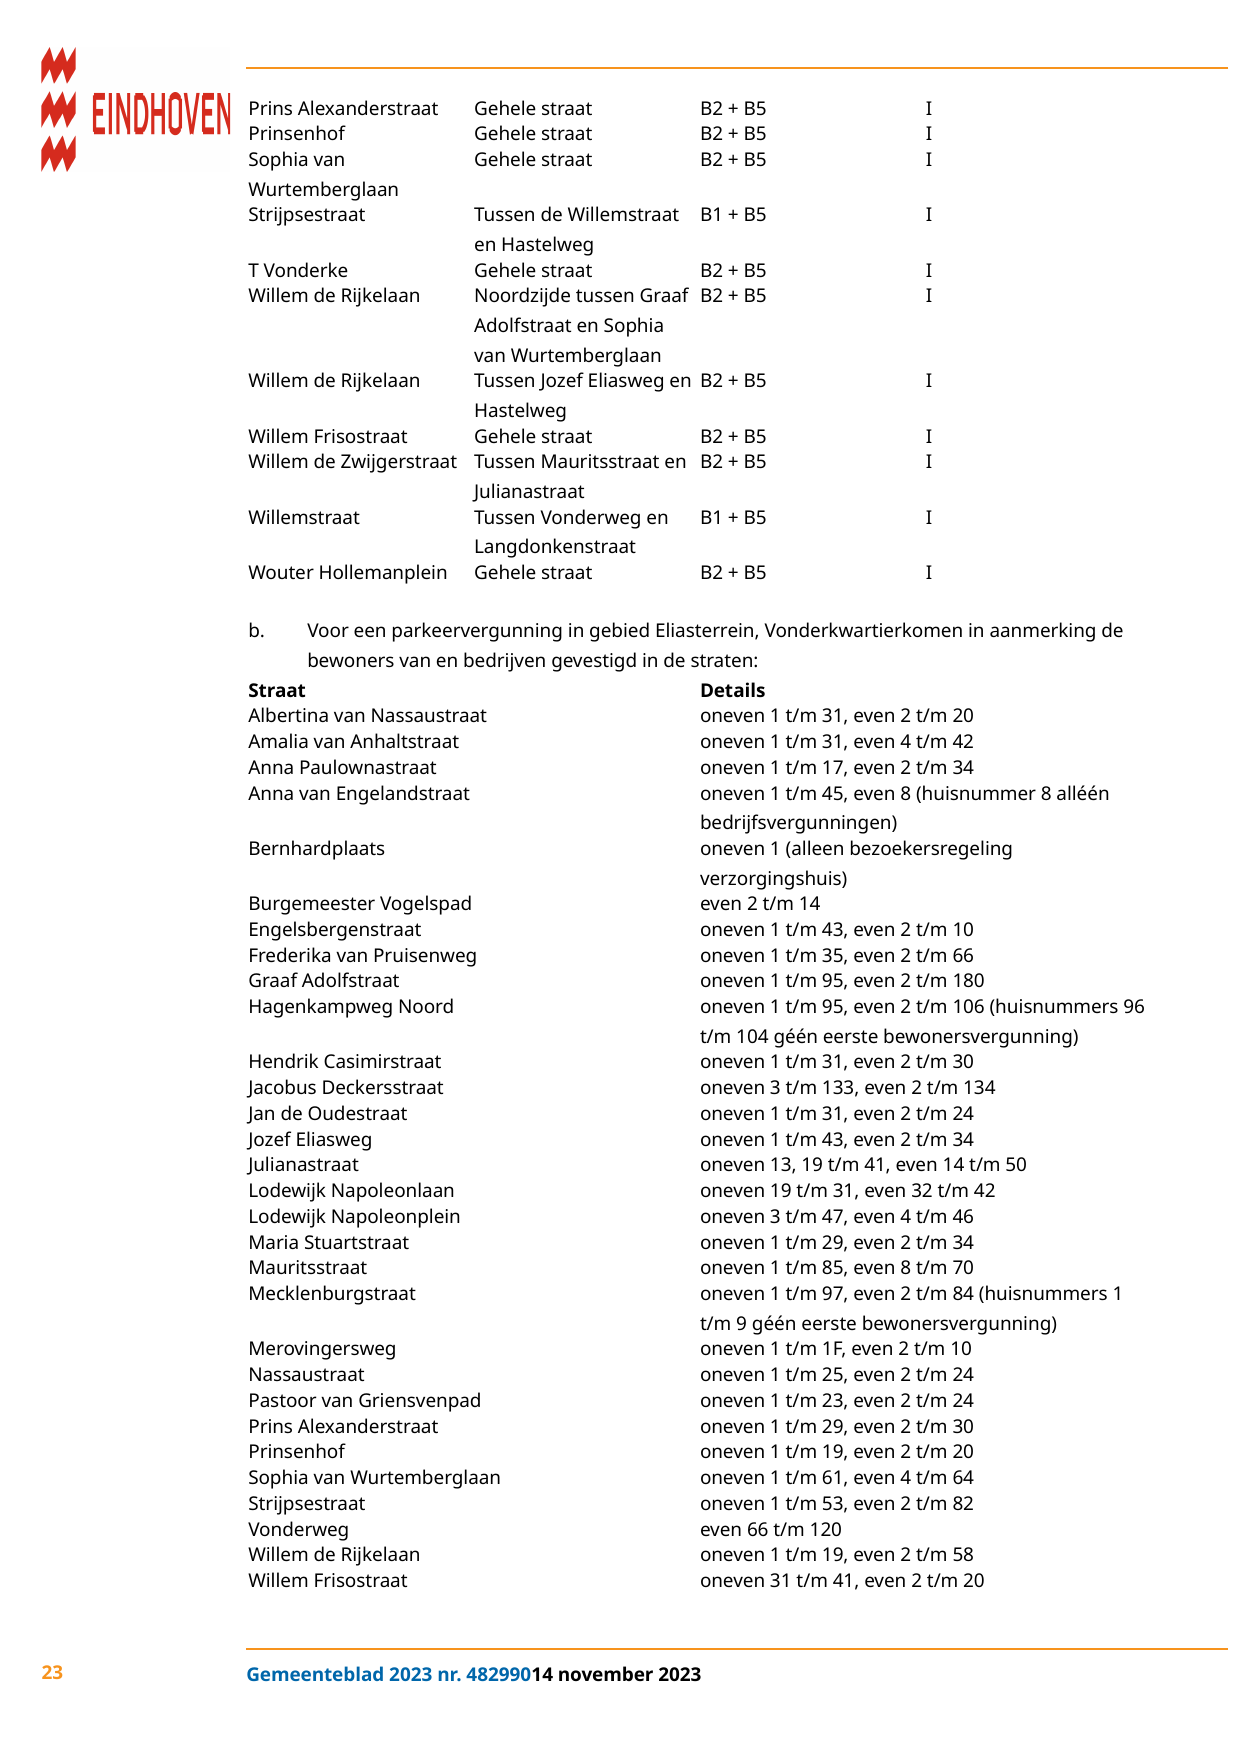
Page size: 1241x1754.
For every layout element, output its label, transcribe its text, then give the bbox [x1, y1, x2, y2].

table_cell I [926, 559, 1152, 585]
table_cell Maria Stuartstraat [248, 1229, 700, 1254]
table_cell B2 + B5 [700, 423, 926, 448]
table_cell oneven 1 t/m 61, even 4 t/m 64 [700, 1464, 1152, 1490]
table_cell I [926, 95, 1152, 121]
table_cell I [926, 368, 1152, 423]
table_cell Prinsenhof [248, 1439, 700, 1464]
table_cell I [926, 121, 1152, 146]
table_cell B2 + B5 [700, 283, 926, 367]
table_cell Wouter Hollemanplein [248, 559, 474, 585]
table_cell oneven 1 t/m 29, even 2 t/m 34 [700, 1229, 1152, 1254]
table_cell oneven 1 t/m 17, even 2 t/m 34 [700, 754, 1152, 780]
table_cell Vonderweg [248, 1516, 700, 1541]
table_cell Gehele straat [474, 423, 700, 448]
table_cell oneven 1 t/m 25, even 2 t/m 24 [700, 1361, 1152, 1387]
table_cell oneven 13, 19 t/m 41, even 14 t/m 50 [700, 1152, 1152, 1177]
table_cell Gehele straat [474, 95, 700, 121]
table_cell B2 + B5 [700, 146, 926, 202]
table_cell oneven 1 t/m 53, even 2 t/m 82 [700, 1490, 1152, 1516]
table_cell Bernhardplaats [248, 835, 700, 891]
table_cell Mecklenburgstraat [248, 1280, 700, 1336]
table_cell oneven 1 t/m 31, even 4 t/m 42 [700, 729, 1152, 754]
table_cell Sophia van Wurtemberglaan [248, 1464, 700, 1490]
table_cell oneven 1 t/m 31, even 2 t/m 24 [700, 1100, 1152, 1126]
table_cell Amalia van Anhaltstraat [248, 729, 700, 754]
table_header Straat [248, 677, 700, 703]
table_cell oneven 1 t/m 85, even 8 t/m 70 [700, 1255, 1152, 1280]
table_cell Willem de Zwijgerstraat [248, 449, 474, 504]
table_cell Strijpsestraat [248, 1490, 700, 1516]
table_cell Pastoor van Griensvenpad [248, 1387, 700, 1413]
table_cell even 66 t/m 120 [700, 1516, 1152, 1541]
table_cell oneven 1 t/m 1F, even 2 t/m 10 [700, 1336, 1152, 1361]
table_cell oneven 1 t/m 29, even 2 t/m 30 [700, 1413, 1152, 1438]
table_cell Willemstraat [248, 504, 474, 559]
table_cell I [926, 146, 1152, 202]
table_cell I [926, 423, 1152, 448]
table_cell Willem de Rijkelaan [248, 368, 474, 423]
table_cell oneven 31 t/m 41, even 2 t/m 20 [700, 1567, 1152, 1593]
table_cell Burgemeester Vogelspad [248, 891, 700, 916]
table_cell Frederika van Pruisenweg [248, 942, 700, 968]
table_cell Mauritsstraat [248, 1255, 700, 1280]
table_cell Sophia van Wurtemberglaan [248, 146, 474, 202]
table_cell T Vonderke [248, 257, 474, 283]
table_cell oneven 3 t/m 133, even 2 t/m 134 [700, 1075, 1152, 1100]
table_cell Gehele straat [474, 559, 700, 585]
table_cell Lodewijk Napoleonlaan [248, 1178, 700, 1203]
table_cell Tussen de Willemstraat en Hastelweg [474, 202, 700, 257]
table_cell Anna van Engelandstraat [248, 780, 700, 835]
table_cell oneven 1 t/m 23, even 2 t/m 24 [700, 1387, 1152, 1413]
table_cell Prins Alexanderstraat [248, 95, 474, 121]
table_cell B2 + B5 [700, 449, 926, 504]
table_cell I [926, 257, 1152, 283]
table_cell Willem de Rijkelaan [248, 1541, 700, 1567]
table_cell B2 + B5 [700, 121, 926, 146]
table_cell Willem de Rijkelaan [248, 283, 474, 367]
table_cell B1 + B5 [700, 504, 926, 559]
table_cell B2 + B5 [700, 368, 926, 423]
table_cell oneven 1 t/m 19, even 2 t/m 20 [700, 1439, 1152, 1464]
table_cell oneven 1 t/m 19, even 2 t/m 58 [700, 1541, 1152, 1567]
table_cell Anna Paulownastraat [248, 754, 700, 780]
table_cell Willem Frisostraat [248, 1567, 700, 1593]
table_cell Engelsbergenstraat [248, 916, 700, 942]
table_cell Jacobus Deckersstraat [248, 1075, 700, 1100]
table_cell Prins Alexanderstraat [248, 1413, 700, 1438]
table_cell Merovingersweg [248, 1336, 700, 1361]
table_cell oneven 1 t/m 31, even 2 t/m 30 [700, 1049, 1152, 1074]
table_cell oneven 1 t/m 43, even 2 t/m 34 [700, 1126, 1152, 1152]
table_cell Gehele straat [474, 146, 700, 202]
table_cell B2 + B5 [700, 559, 926, 585]
table_cell Strijpsestraat [248, 202, 474, 257]
list Voor een parkeervergunning in gebied Eliasterrein, Vonderkwartierkomen in aanmerking de bewoners van en bedrijven gevestigd in de straten: [248, 618, 1152, 673]
table_cell oneven 3 t/m 47, even 4 t/m 46 [700, 1203, 1152, 1229]
table_cell I [926, 283, 1152, 367]
table_cell Gehele straat [474, 121, 700, 146]
table_cell Julianastraat [248, 1152, 700, 1177]
table_cell Prinsenhof [248, 121, 474, 146]
table_cell Jozef Eliasweg [248, 1126, 700, 1152]
table_cell oneven 1 t/m 43, even 2 t/m 10 [700, 916, 1152, 942]
table_cell I [926, 449, 1152, 504]
table_cell Tussen Vonderweg en Langdonkenstraat [474, 504, 700, 559]
table_cell oneven 1 t/m 35, even 2 t/m 66 [700, 942, 1152, 968]
table_header Details [700, 677, 1152, 703]
table_cell B1 + B5 [700, 202, 926, 257]
table_cell Graaf Adolfstraat [248, 968, 700, 993]
picture [41, 47, 231, 172]
table_cell oneven 1 t/m 31, even 2 t/m 20 [700, 703, 1152, 728]
table_cell oneven 1 t/m 45, even 8 (huisnummer 8 alléén bedrijfsvergunningen) [700, 780, 1152, 835]
table_cell Hagenkampweg Noord [248, 994, 700, 1049]
table_cell Tussen Mauritsstraat en Julianastraat [474, 449, 700, 504]
table_cell oneven 1 t/m 95, even 2 t/m 180 [700, 968, 1152, 993]
table_cell oneven 19 t/m 31, even 32 t/m 42 [700, 1178, 1152, 1203]
table_cell Nassaustraat [248, 1361, 700, 1387]
table_cell oneven 1 t/m 95, even 2 t/m 106 (huisnummers 96 t/m 104 géén eerste bewonersvergunning) [700, 994, 1152, 1049]
table_cell Gehele straat [474, 257, 700, 283]
table_cell Willem Frisostraat [248, 423, 474, 448]
table_cell I [926, 504, 1152, 559]
table_cell B2 + B5 [700, 95, 926, 121]
table_cell Hendrik Casimirstraat [248, 1049, 700, 1074]
table_cell I [926, 202, 1152, 257]
table_cell Lodewijk Napoleonplein [248, 1203, 700, 1229]
table_cell oneven 1 t/m 97, even 2 t/m 84 (huisnummers 1 t/m 9 géén eerste bewonersvergunning) [700, 1280, 1152, 1336]
table_cell Tussen Jozef Eliasweg en Hastelweg [474, 368, 700, 423]
table_cell Albertina van Nassaustraat [248, 703, 700, 728]
table_cell Jan de Oudestraat [248, 1100, 700, 1126]
table_cell Noordzijde tussen Graaf Adolfstraat en Sophia van Wurtemberglaan [474, 283, 700, 367]
table_cell even 2 t/m 14 [700, 891, 1152, 916]
table_cell B2 + B5 [700, 257, 926, 283]
table_cell oneven 1 (alleen bezoekersregeling verzorgingshuis) [700, 835, 1152, 891]
